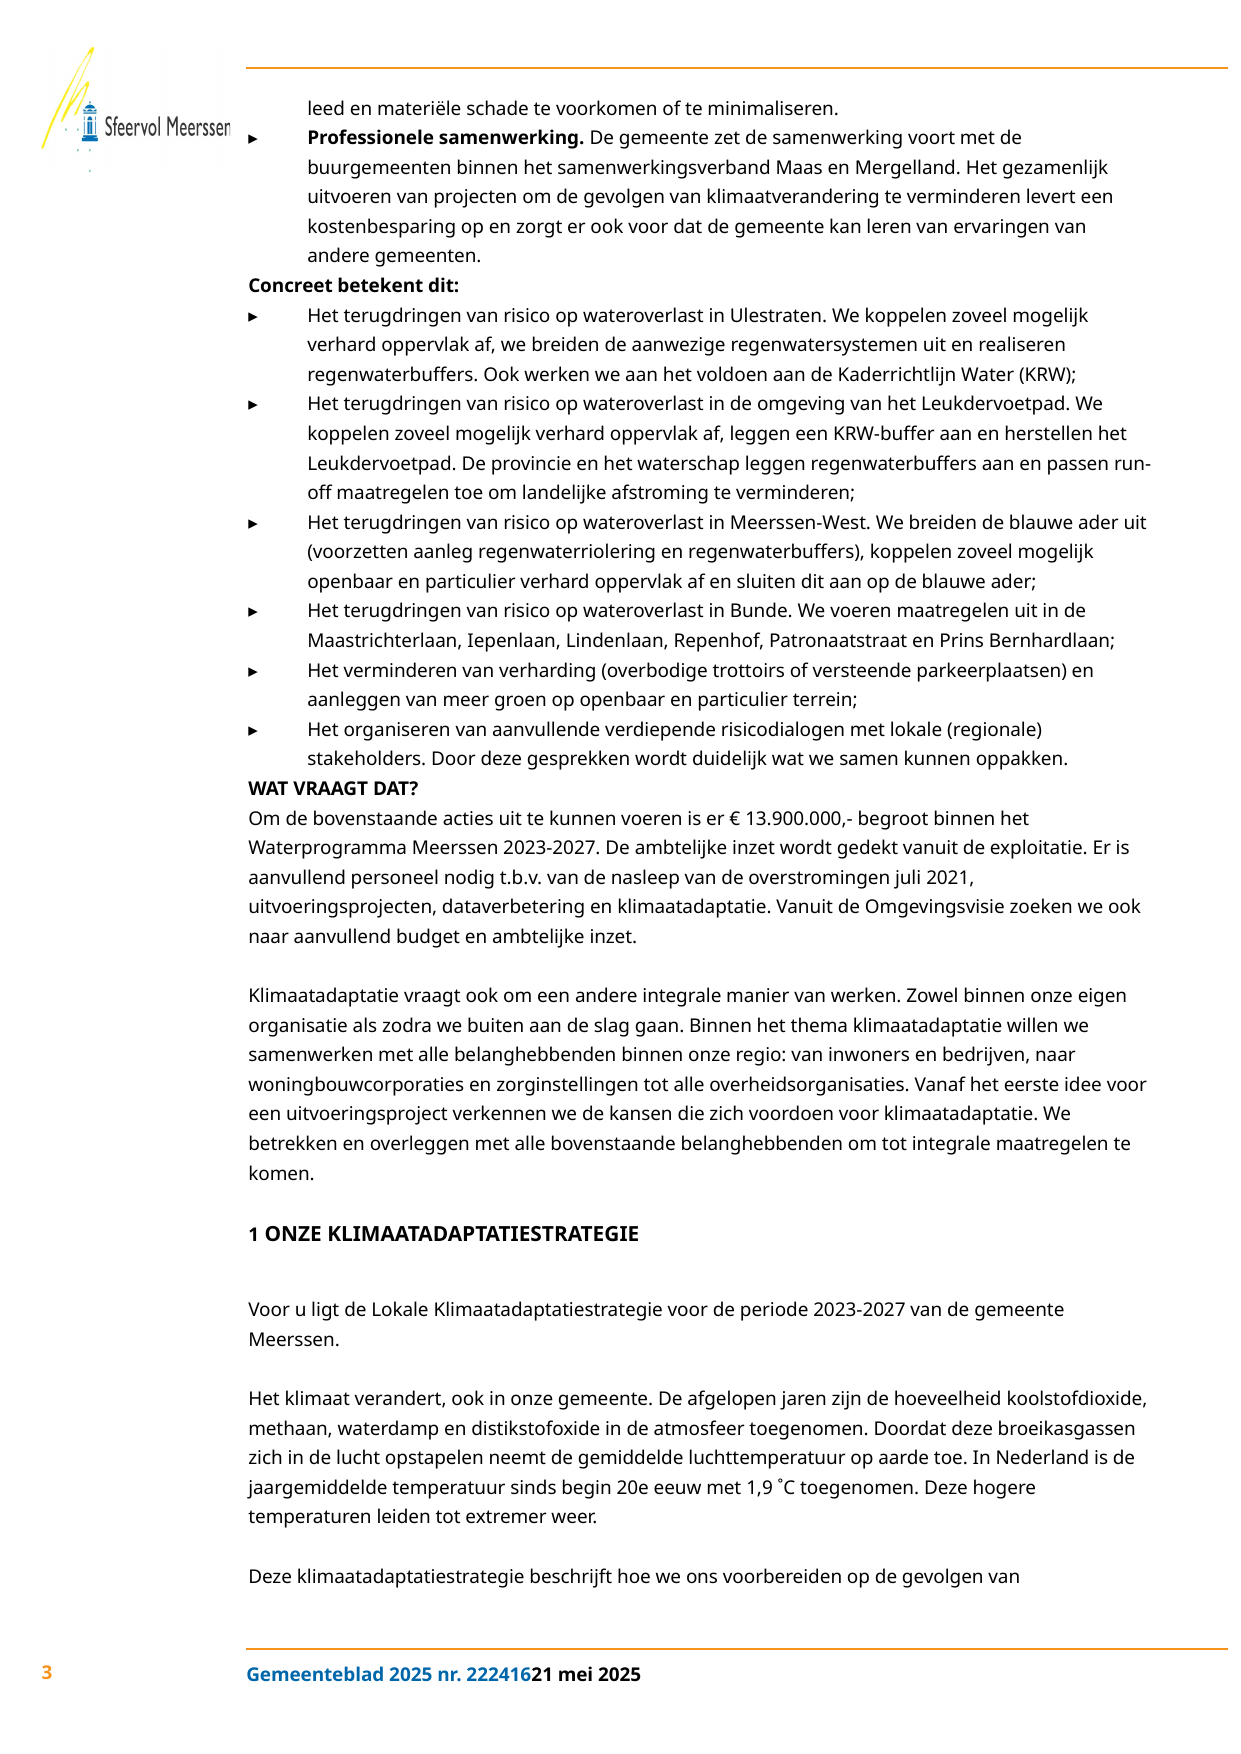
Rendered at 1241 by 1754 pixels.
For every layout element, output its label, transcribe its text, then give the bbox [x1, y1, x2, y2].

text Het klimaat verandert, ook in onze gemeente. De afgelopen jaren zijn de hoeveelheid koolstofdioxide, methaan, waterdamp en distikstofoxide in de atmosfeer toegenomen. Doordat deze broeikasgassen zich in de lucht opstapelen neemt de gemiddelde luchttemperatuur op aarde toe. In Nederland is de jaargemiddelde temperatuur sinds begin 20e eeuw met 1,9 ˚C toegenomen. Deze hogere temperaturen leiden tot extremer weer. [248, 1385, 1152, 1529]
text 1 ONZE KLIMAATADAPTATIESTRATEGIE [248, 1219, 1152, 1247]
list Het organiseren van aanvullende verdiepende risicodialogen met lokale (regionale) stakeholders. Door deze gesprekken wordt duidelijk wat we samen kunnen oppakken. [248, 716, 1152, 771]
text Voor u ligt de Lokale Klimaatadaptatiestrategie voor de periode 2023-2027 van de gemeente Meerssen. [248, 1297, 1152, 1352]
list leed en materiële schade te voorkomen of te minimaliseren. [248, 95, 1152, 121]
list Het verminderen van verharding (overbodige trottoirs of versteende parkeerplaatsen) en aanleggen van meer groen op openbaar en particulier terrein; [248, 657, 1152, 712]
text Klimaatadaptatie vraagt ook om een andere integrale manier van werken. Zowel binnen onze eigen organisatie als zodra we buiten aan de slag gaan. Binnen het thema klimaatadaptatie willen we samenwerken met alle belanghebbenden binnen onze regio: van inwoners en bedrijven, naar woningbouwcorporaties en zorginstellingen tot alle overheidsorganisaties. Vanaf het eerste idee voor een uitvoeringsproject verkennen we de kansen die zich voordoen voor klimaatadaptatie. We betrekken en overleggen met alle bovenstaande belanghebbenden om tot integrale maatregelen te komen. [248, 982, 1152, 1186]
list Het terugdringen van risico op wateroverlast in de omgeving van het Leukdervoetpad. We koppelen zoveel mogelijk verhard oppervlak af, leggen een KRW-buffer aan en herstellen het Leukdervoetpad. De provincie en het waterschap leggen regenwaterbuffers aan en passen run-off maatregelen toe om landelijke afstroming te verminderen; [248, 391, 1152, 505]
list Het terugdringen van risico op wateroverlast in Bunde. We voeren maatregelen uit in de Maastrichterlaan, Iepenlaan, Lindenlaan, Repenhof, Patronaatstraat en Prins Bernhardlaan; [248, 598, 1152, 653]
text WAT VRAAGT DAT? [248, 775, 1152, 801]
list Professionele samenwerking. De gemeente zet de samenwerking voort met de buurgemeenten binnen het samenwerkingsverband Maas en Mergelland. Het gezamenlijk uitvoeren van projecten om de gevolgen van klimaatverandering te verminderen levert een kostenbesparing op en zorgt er ook voor dat de gemeente kan leren van ervaringen van andere gemeenten. [248, 124, 1152, 268]
text Om de bovenstaande acties uit te kunnen voeren is er € 13.900.000,- begroot binnen het Waterprogramma Meerssen 2023-2027. De ambtelijke inzet wordt gedekt vanuit de exploitatie. Er is aanvullend personeel nodig t.b.v. van de nasleep van de overstromingen juli 2021, uitvoeringsprojecten, dataverbetering en klimaatadaptatie. Vanuit de Omgevingsvisie zoeken we ook naar aanvullend budget en ambtelijke inzet. [248, 805, 1152, 949]
text Deze klimaatadaptatiestrategie beschrijft hoe we ons voorbereiden op de gevolgen van [248, 1563, 1152, 1589]
picture [41, 47, 231, 172]
text Concreet betekent dit: [248, 272, 1152, 298]
list Het terugdringen van risico op wateroverlast in Ulestraten. We koppelen zoveel mogelijk verhard oppervlak af, we breiden de aanwezige regenwatersystemen uit en realiseren regenwaterbuffers. Ook werken we aan het voldoen aan de Kaderrichtlijn Water (KRW); [248, 302, 1152, 387]
list Het terugdringen van risico op wateroverlast in Meerssen-West. We breiden de blauwe ader uit (voorzetten aanleg regenwaterriolering en regenwaterbuffers), koppelen zoveel mogelijk openbaar en particulier verhard oppervlak af en sluiten dit aan op de blauwe ader; [248, 509, 1152, 594]
